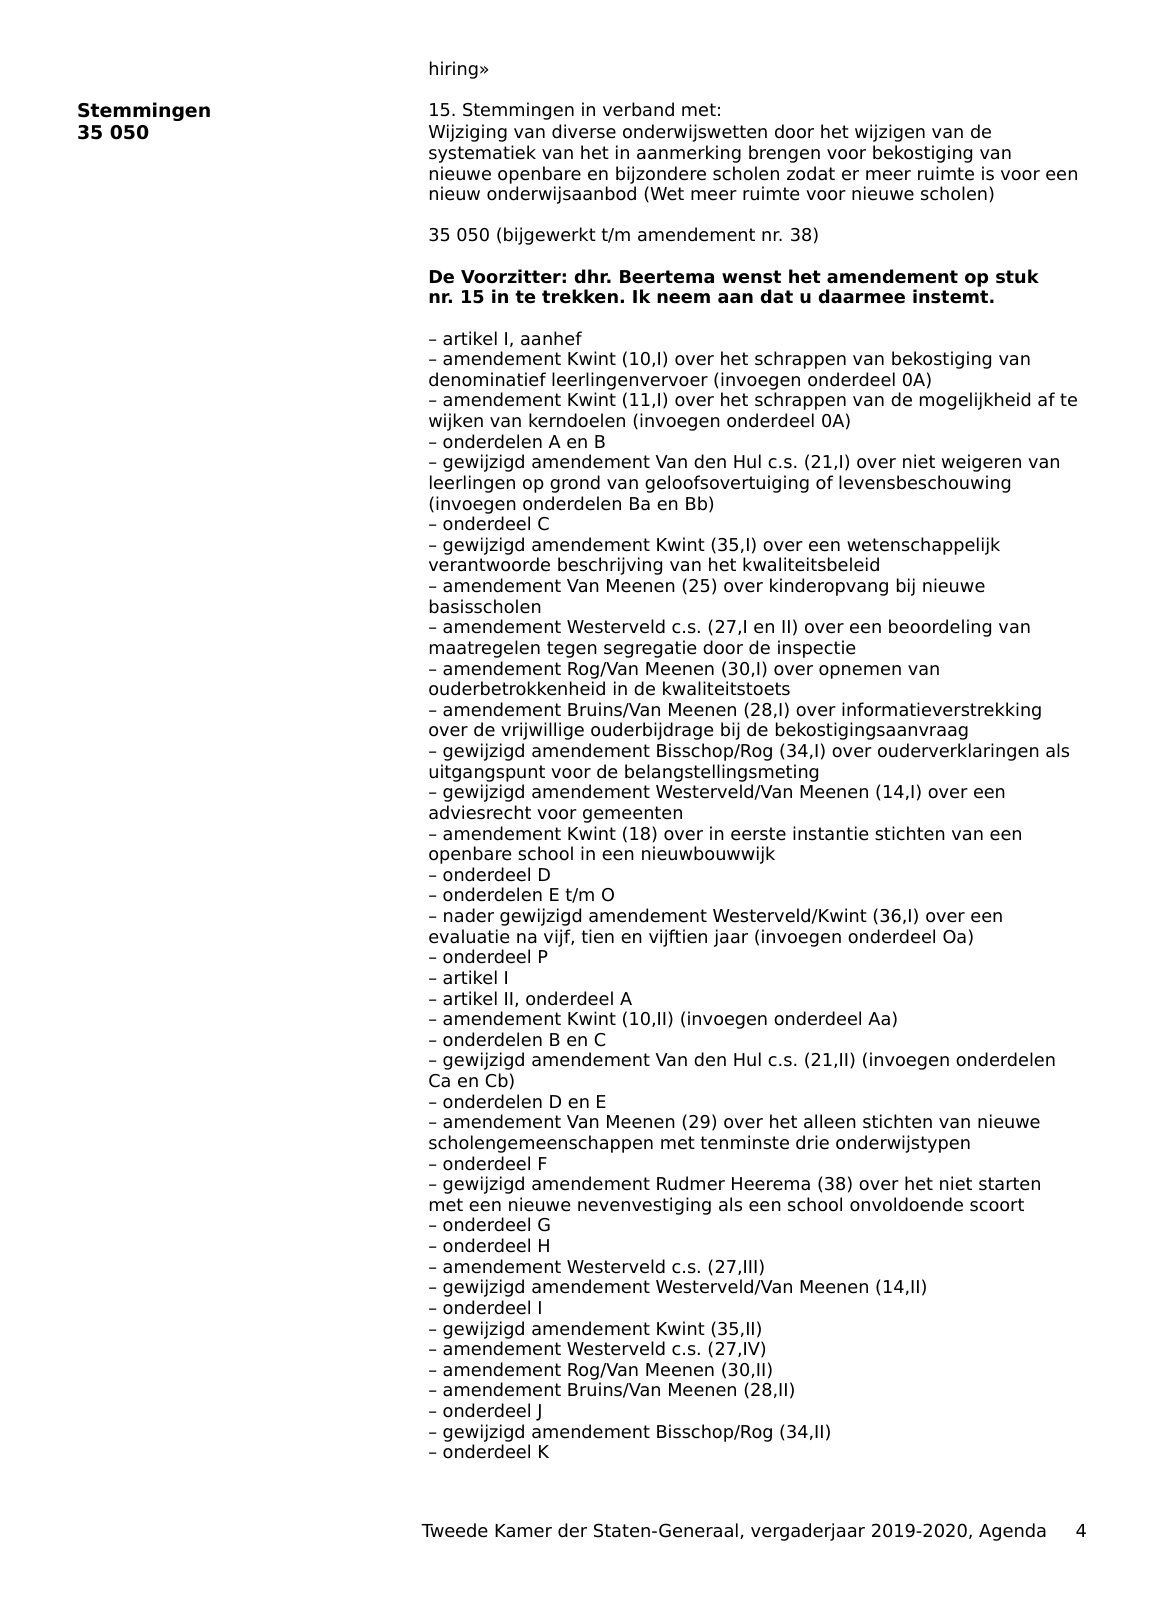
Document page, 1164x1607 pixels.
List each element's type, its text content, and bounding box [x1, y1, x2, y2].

table_cell [77, 432, 404, 452]
table_cell – amendement Bruins/Van Meenen (28,I) over informatieverstrekking over de vrijwillige ouderbijdrage bij de bekostigingsaanvraag [422, 700, 1087, 741]
table_cell [405, 432, 422, 452]
table_cell [405, 1319, 422, 1339]
table_cell – onderdeel J [422, 1401, 1087, 1422]
table_cell – gewijzigd amendement Van den Hul c.s. (21,II) (invoegen onderdelen Ca en Cb) [422, 1050, 1087, 1092]
table_cell – onderdeel C [422, 514, 1087, 535]
table_cell [77, 80, 404, 100]
table_cell [405, 1112, 422, 1153]
table_cell – onderdeel H [422, 1236, 1087, 1257]
table_cell [405, 267, 422, 308]
table_cell De Voorzitter: dhr. Beertema wenst het amendement op stuk nr. 15 in te trekken. Ik neem aan dat u daarmee instemt. [422, 267, 1087, 308]
table_cell [405, 865, 422, 885]
table_cell [405, 824, 422, 865]
table_cell [77, 349, 404, 390]
table_cell [77, 1050, 404, 1092]
table_cell [405, 968, 422, 988]
table_cell [77, 885, 404, 906]
table_cell [405, 535, 422, 576]
table_cell – amendement Kwint (11,I) over het schrappen van de mogelijkheid af te wijken van kerndoelen (invoegen onderdeel 0A) [422, 390, 1087, 432]
table_cell – amendement Van Meenen (29) over het alleen stichten van nieuwe scholengemeenschappen met tenminste drie onderwijstypen [422, 1112, 1087, 1153]
table_cell – onderdeel K [422, 1442, 1087, 1463]
table_cell [77, 1442, 404, 1463]
table_cell [405, 885, 422, 906]
table_cell [77, 535, 404, 576]
table_cell – gewijzigd amendement Westerveld/Van Meenen (14,I) over een adviesrecht voor gemeenten [422, 782, 1087, 823]
table_cell – gewijzigd amendement Kwint (35,II) [422, 1319, 1087, 1339]
table_cell [77, 514, 404, 535]
table_cell [77, 1092, 404, 1112]
table_cell [405, 1092, 422, 1112]
table_cell [405, 576, 422, 617]
table_cell [405, 1030, 422, 1050]
table_cell [77, 452, 404, 514]
table_cell [77, 1277, 404, 1298]
table_cell [405, 452, 422, 514]
table_cell [405, 1257, 422, 1277]
table_cell [77, 1154, 404, 1174]
table_cell [405, 80, 422, 100]
table_cell [405, 1298, 422, 1318]
table_cell [422, 246, 1087, 267]
table_cell [405, 741, 422, 782]
table_cell 35 050 [77, 122, 404, 205]
table_cell [405, 349, 422, 390]
table_cell – gewijzigd amendement Westerveld/Van Meenen (14,II) [422, 1277, 1087, 1298]
table_cell – onderdelen E t/m O [422, 885, 1087, 906]
table_cell – onderdelen A en B [422, 432, 1087, 452]
table_cell – gewijzigd amendement Bisschop/Rog (34,II) [422, 1422, 1087, 1442]
table_cell [405, 1154, 422, 1174]
table_cell [422, 308, 1087, 328]
table_cell – amendement Van Meenen (25) over kinderopvang bij nieuwe basisscholen [422, 576, 1087, 617]
table_cell [405, 1339, 422, 1360]
table_cell – amendement Rog/Van Meenen (30,II) [422, 1360, 1087, 1380]
table_cell [77, 225, 404, 246]
table_cell – artikel I, aanhef [422, 329, 1087, 349]
table_cell [405, 1050, 422, 1092]
table_cell [77, 824, 404, 865]
table_cell [405, 225, 422, 246]
table_cell [77, 1174, 404, 1215]
table_cell [77, 59, 404, 80]
table_cell [77, 989, 404, 1009]
table_cell – onderdeel P [422, 947, 1087, 968]
table_cell [77, 267, 404, 308]
table_cell [405, 1236, 422, 1257]
table_cell [405, 1009, 422, 1030]
table_cell [77, 659, 404, 700]
table_cell [77, 1401, 404, 1422]
table_cell [405, 1277, 422, 1298]
table_cell [405, 246, 422, 267]
table_cell – amendement Kwint (10,I) over het schrappen van bekostiging van denominatief leerlingenvervoer (invoegen onderdeel 0A) [422, 349, 1087, 390]
table_cell [405, 205, 422, 225]
table_cell [77, 1422, 404, 1442]
table_cell [77, 947, 404, 968]
table_cell [405, 1380, 422, 1401]
table_cell [405, 1174, 422, 1215]
table_cell [405, 906, 422, 947]
table_cell – gewijzigd amendement Bisschop/Rog (34,I) over ouderverklaringen als uitgangspunt voor de belangstellingsmeting [422, 741, 1087, 782]
table_cell – artikel I [422, 968, 1087, 988]
table_cell [422, 80, 1087, 100]
table_cell [405, 514, 422, 535]
table_cell [405, 1401, 422, 1422]
table_cell [77, 782, 404, 823]
table_cell Wijziging van diverse onderwijswetten door het wijzigen van de systematiek van het in aanmerking brengen voor bekostiging van nieuwe openbare en bijzondere scholen zodat er meer ruimte is voor een nieuw onderwijsaanbod (Wet meer ruimte voor nieuwe scholen) [422, 122, 1087, 205]
table_cell [77, 1236, 404, 1257]
table_cell [405, 617, 422, 658]
table_cell [405, 100, 422, 122]
table_cell – onderdeel G [422, 1215, 1087, 1236]
table_cell [405, 390, 422, 432]
table_cell [405, 1422, 422, 1442]
table_cell [77, 700, 404, 741]
table_cell [405, 782, 422, 823]
table_cell Stemmingen [77, 100, 404, 122]
table_cell [405, 659, 422, 700]
table_cell [405, 122, 422, 205]
table_cell – amendement Bruins/Van Meenen (28,II) [422, 1380, 1087, 1401]
table_cell – amendement Westerveld c.s. (27,IV) [422, 1339, 1087, 1360]
table_cell – onderdelen D en E [422, 1092, 1087, 1112]
table_cell – onderdeel I [422, 1298, 1087, 1318]
table_cell – nader gewijzigd amendement Westerveld/Kwint (36,I) over een evaluatie na vijf, tien en vijftien jaar (invoegen onderdeel Oa) [422, 906, 1087, 947]
table_cell [77, 1360, 404, 1380]
table_cell [77, 1380, 404, 1401]
table_cell [405, 1442, 422, 1463]
table_cell [77, 968, 404, 988]
table_cell – amendement Kwint (10,II) (invoegen onderdeel Aa) [422, 1009, 1087, 1030]
table_cell 35 050 (bijgewerkt t/m amendement nr. 38) [422, 225, 1087, 246]
table_cell – amendement Kwint (18) over in eerste instantie stichten van een openbare school in een nieuwbouwwijk [422, 824, 1087, 865]
table_cell hiring» [422, 59, 1087, 80]
table_cell [77, 1319, 404, 1339]
table_cell [405, 329, 422, 349]
table_cell [77, 1257, 404, 1277]
table_cell – gewijzigd amendement Kwint (35,I) over een wetenschappelijk verantwoorde beschrijving van het kwaliteitsbeleid [422, 535, 1087, 576]
table_cell – amendement Westerveld c.s. (27,III) [422, 1257, 1087, 1277]
table_cell – onderdeel D [422, 865, 1087, 885]
table_cell [77, 1009, 404, 1030]
table_cell [422, 205, 1087, 225]
table_cell [405, 947, 422, 968]
table_cell – onderdelen B en C [422, 1030, 1087, 1050]
table_cell [405, 1215, 422, 1236]
table_cell [77, 576, 404, 617]
table_cell – gewijzigd amendement Rudmer Heerema (38) over het niet starten met een nieuwe nevenvestiging als een school onvoldoende scoort [422, 1174, 1087, 1215]
table_cell [405, 989, 422, 1009]
table_cell – amendement Rog/Van Meenen (30,I) over opnemen van ouderbetrokkenheid in de kwaliteitstoets [422, 659, 1087, 700]
table_cell 15. Stemmingen in verband met: [422, 100, 1087, 122]
table_cell [77, 390, 404, 432]
table_cell [77, 246, 404, 267]
table_cell [405, 308, 422, 328]
table_cell [77, 906, 404, 947]
table_cell [77, 1215, 404, 1236]
table_cell [77, 741, 404, 782]
table_cell [405, 59, 422, 80]
table_cell [77, 1112, 404, 1153]
table_cell – artikel II, onderdeel A [422, 989, 1087, 1009]
table_cell – gewijzigd amendement Van den Hul c.s. (21,I) over niet weigeren van leerlingen op grond van geloofsovertuiging of levensbeschouwing (invoegen onderdelen Ba en Bb) [422, 452, 1087, 514]
table_cell [77, 329, 404, 349]
table_cell [77, 1298, 404, 1318]
table_cell – amendement Westerveld c.s. (27,I en II) over een beoordeling van maatregelen tegen segregatie door de inspectie [422, 617, 1087, 658]
table_cell [405, 1360, 422, 1380]
table_cell [77, 865, 404, 885]
table_cell – onderdeel F [422, 1154, 1087, 1174]
table_cell [77, 1339, 404, 1360]
table_cell [77, 617, 404, 658]
table_cell [77, 205, 404, 225]
table_cell [405, 700, 422, 741]
table_cell [77, 1030, 404, 1050]
table_cell [77, 308, 404, 328]
